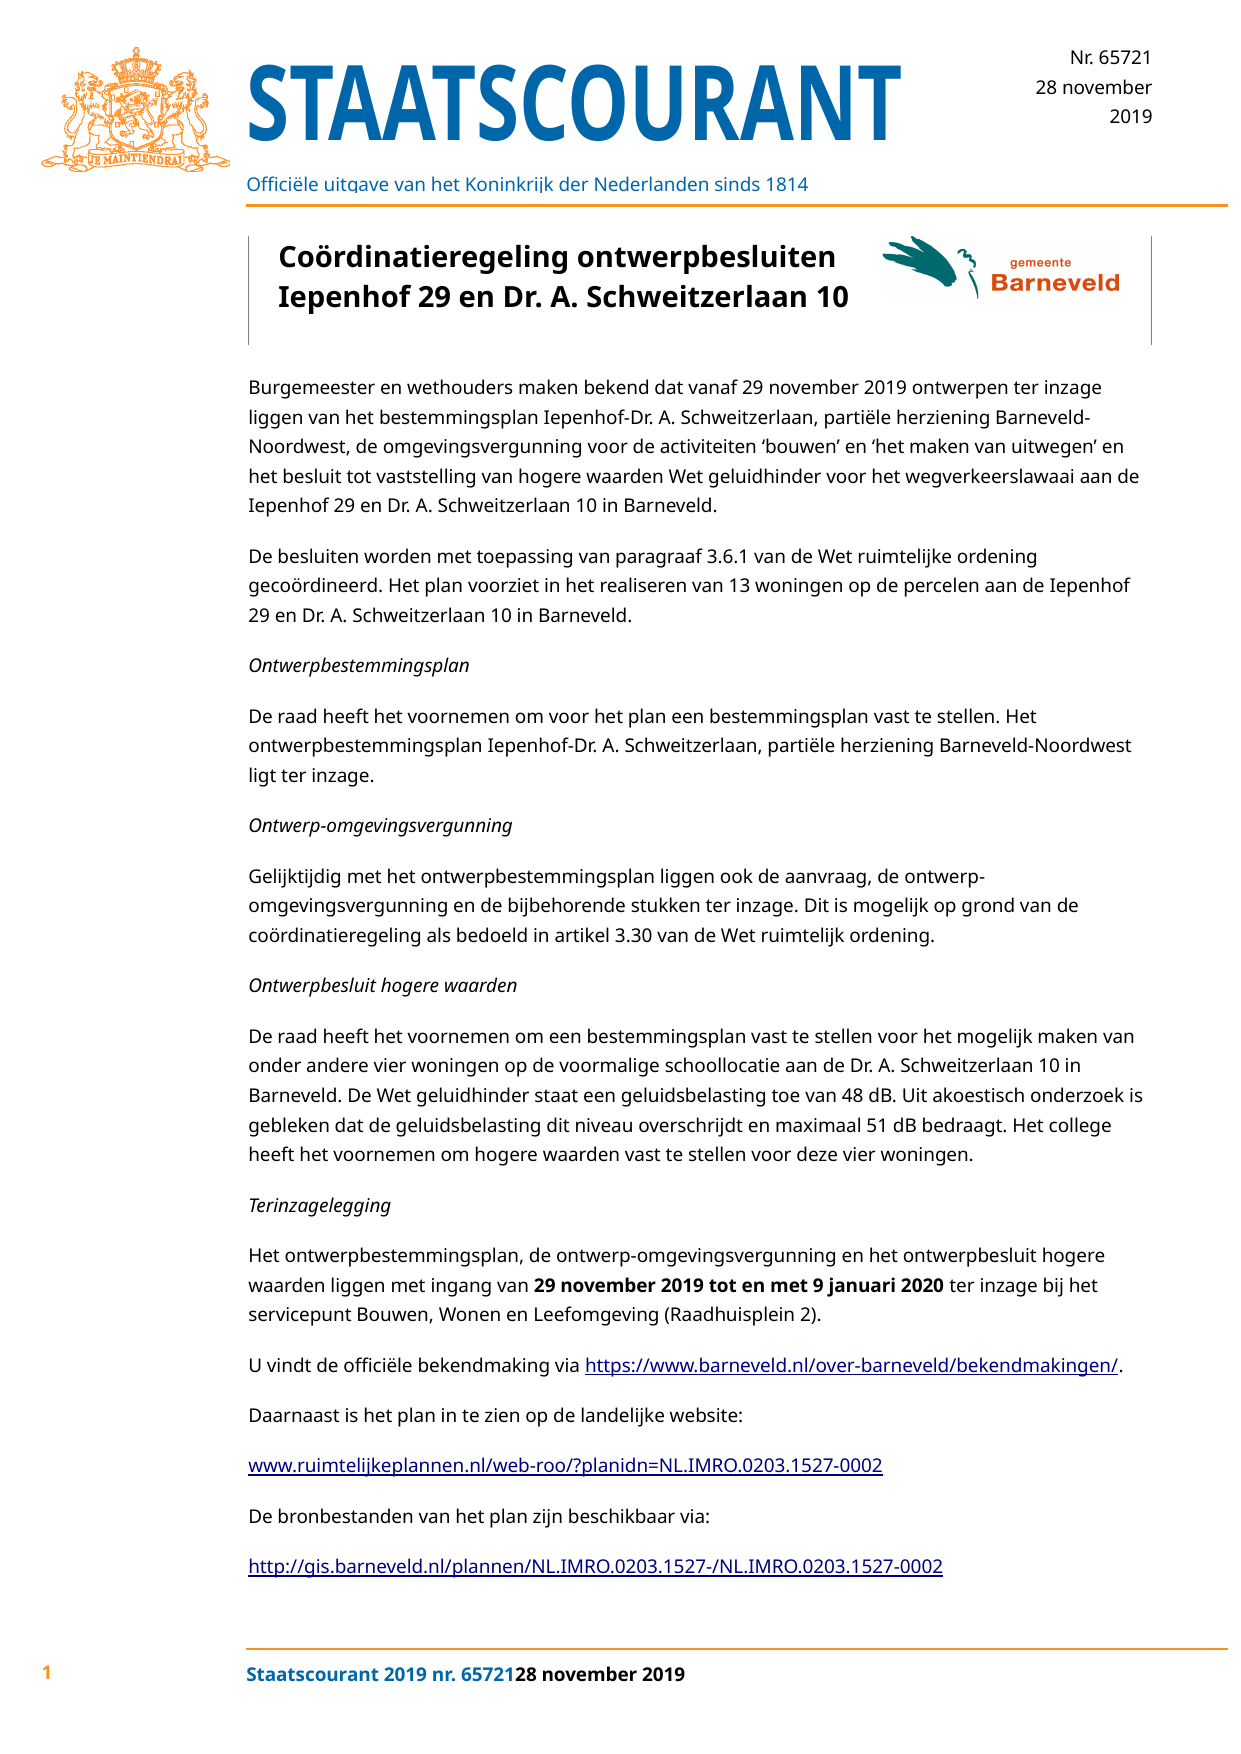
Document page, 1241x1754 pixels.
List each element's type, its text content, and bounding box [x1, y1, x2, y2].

text Ontwerpbesluit hogere waarden [248, 973, 1152, 998]
text Gelijktijdig met het ontwerpbestemmingsplan liggen ook de aanvraag, de ontwerp-omgevingsvergunning en de bijbehorende stukken ter inzage. Dit is mogelijk op grond van de coördinatieregeling als bedoeld in artikel 3.30 van de Wet ruimtelijk ordening. [248, 863, 1152, 948]
text U vindt de officiële bekendmaking via https://www.barneveld.nl/over-barneveld/bekendmakingen/. [248, 1352, 1152, 1377]
text Ontwerpbestemmingsplan [248, 653, 1152, 678]
picture [41, 47, 231, 172]
text www.ruimtelijkeplannen.nl/web-roo/?planidn=NL.IMRO.0203.1527-0002 [248, 1453, 1152, 1478]
text De besluiten worden met toepassing van paragraaf 3.6.1 van de Wet ruimtelijke ordening gecoördineerd. Het plan voorziet in het realiseren van 13 woningen op de percelen aan de Iepenhof 29 en Dr. A. Schweitzerlaan 10 in Barneveld. [248, 543, 1152, 628]
text Het ontwerpbestemmingsplan, de ontwerp-omgevingsvergunning en het ontwerpbesluit hogere waarden liggen met ingang van 29 november 2019 tot en met 9 januari 2020 ter inzage bij het servicepunt Bouwen, Wonen en Leefomgeving (Raadhuisplein 2). [248, 1242, 1152, 1327]
text http://gis.barneveld.nl/plannen/NL.IMRO.0203.1527-/NL.IMRO.0203.1527-0002 [248, 1553, 1152, 1579]
text De bronbestanden van het plan zijn beschikbaar via: [248, 1503, 1152, 1529]
picture [882, 236, 1119, 299]
text Daarnaast is het plan in te zien op de landelijke website: [248, 1402, 1152, 1428]
text De raad heeft het voornemen om een bestemmingsplan vast te stellen voor het mogelijk maken van onder andere vier woningen op de voormalige schoollocatie aan de Dr. A. Schweitzerlaan 10 in Barneveld. De Wet geluidhinder staat een geluidsbelasting toe van 48 dB. Uit akoestisch onderzoek is gebleken dat de geluidsbelasting dit niveau overschrijdt en maximaal 51 dB bedraagt. Het college heeft het voornemen om hogere waarden vast te stellen voor deze vier woningen. [248, 1023, 1152, 1167]
table_header [850, 236, 1151, 345]
table_header Coördinatieregeling ontwerpbesluiten Iepenhof 29 en Dr. A. Schweitzerlaan 10 [249, 236, 850, 345]
text Terinzagelegging [248, 1192, 1152, 1217]
text Ontwerp-omgevingsvergunning [248, 813, 1152, 838]
text De raad heeft het voornemen om voor het plan een bestemmingsplan vast te stellen. Het ontwerpbestemmingsplan Iepenhof-Dr. A. Schweitzerlaan, partiële herziening Barneveld-Noordwest ligt ter inzage. [248, 703, 1152, 788]
text Burgemeester en wethouders maken bekend dat vanaf 29 november 2019 ontwerpen ter inzage liggen van het bestemmingsplan Iepenhof-Dr. A. Schweitzerlaan, partiële herziening Barneveld-Noordwest, de omgevingsvergunning voor de activiteiten ‘bouwen’ en ‘het maken van uitwegen’ en het besluit tot vaststelling van hogere waarden Wet geluidhinder voor het wegverkeerslawaai aan de Iepenhof 29 en Dr. A. Schweitzerlaan 10 in Barneveld. [248, 374, 1152, 518]
